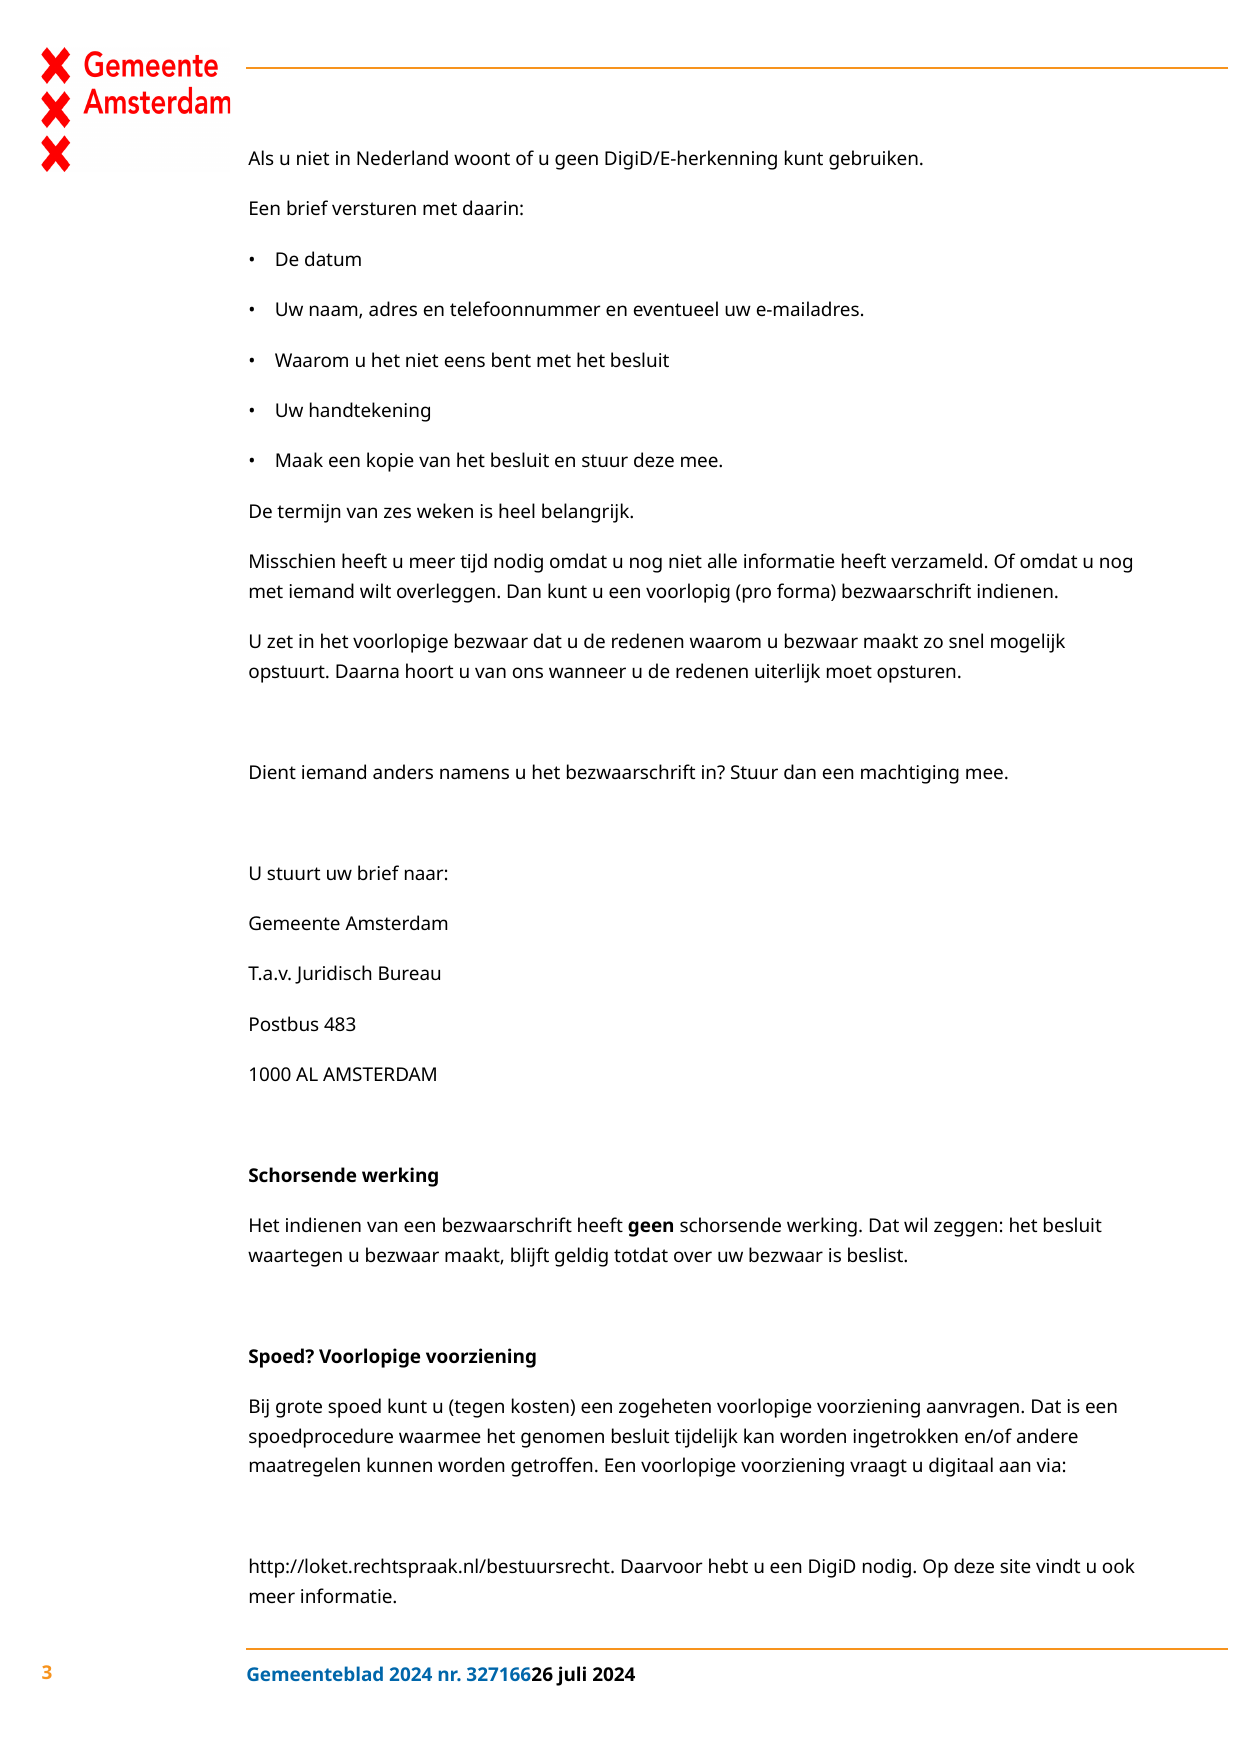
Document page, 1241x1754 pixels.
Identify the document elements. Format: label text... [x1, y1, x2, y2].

text Het indienen van een bezwaarschrift heeft geen schorsende werking. Dat wil zeggen: het besluit waartegen u bezwaar maakt, blijft geldig totdat over uw bezwaar is beslist. [248, 1213, 1152, 1268]
text Een brief versturen met daarin: [248, 196, 1152, 221]
text Bij grote spoed kunt u (tegen kosten) een zogeheten voorlopige voorziening aanvragen. Dat is een spoedprocedure waarmee het genomen besluit tijdelijk kan worden ingetrokken en/of andere maatregelen kunnen worden getroffen. Een voorlopige voorziening vraagt u digitaal aan via: [248, 1393, 1152, 1478]
text Misschien heeft u meer tijd nodig omdat u nog niet alle informatie heeft verzameld. Of omdat u nog met iemand wilt overleggen. Dan kunt u een voorlopig (pro forma) bezwaarschrift indienen. [248, 548, 1152, 604]
text Gemeente Amsterdam [248, 910, 1152, 936]
text Dient iemand anders namens u het bezwaarschrift in? Stuur dan een machtiging mee. [248, 759, 1152, 785]
text • Waarom u het niet eens bent met het besluit [248, 347, 1152, 373]
text • Uw naam, adres en telefoonnummer en eventueel uw e-mailadres. [248, 296, 1152, 322]
text • De datum [248, 246, 1152, 272]
picture [41, 47, 231, 172]
text U stuurt uw brief naar: [248, 860, 1152, 886]
text Spoed? Voorlopige voorziening [248, 1343, 1152, 1369]
text Schorsende werking [248, 1162, 1152, 1188]
text Postbus 483 [248, 1011, 1152, 1037]
text • Maak een kopie van het besluit en stuur deze mee. [248, 448, 1152, 473]
text U zet in het voorlopige bezwaar dat u de redenen waarom u bezwaar maakt zo snel mogelijk opstuurt. Daarna hoort u van ons wanneer u de redenen uiterlijk moet opsturen. [248, 628, 1152, 684]
text T.a.v. Juridisch Bureau [248, 961, 1152, 986]
text Als u niet in Nederland woont of u geen DigiD/E-herkenning kunt gebruiken. [248, 145, 1152, 171]
text • Uw handtekening [248, 397, 1152, 423]
text 1000 AL AMSTERDAM [248, 1061, 1152, 1087]
text De termijn van zes weken is heel belangrijk. [248, 498, 1152, 524]
text http://loket.rechtspraak.nl/bestuursrecht. Daarvoor hebt u een DigiD nodig. Op deze site vindt u ook meer informatie. [248, 1553, 1152, 1609]
